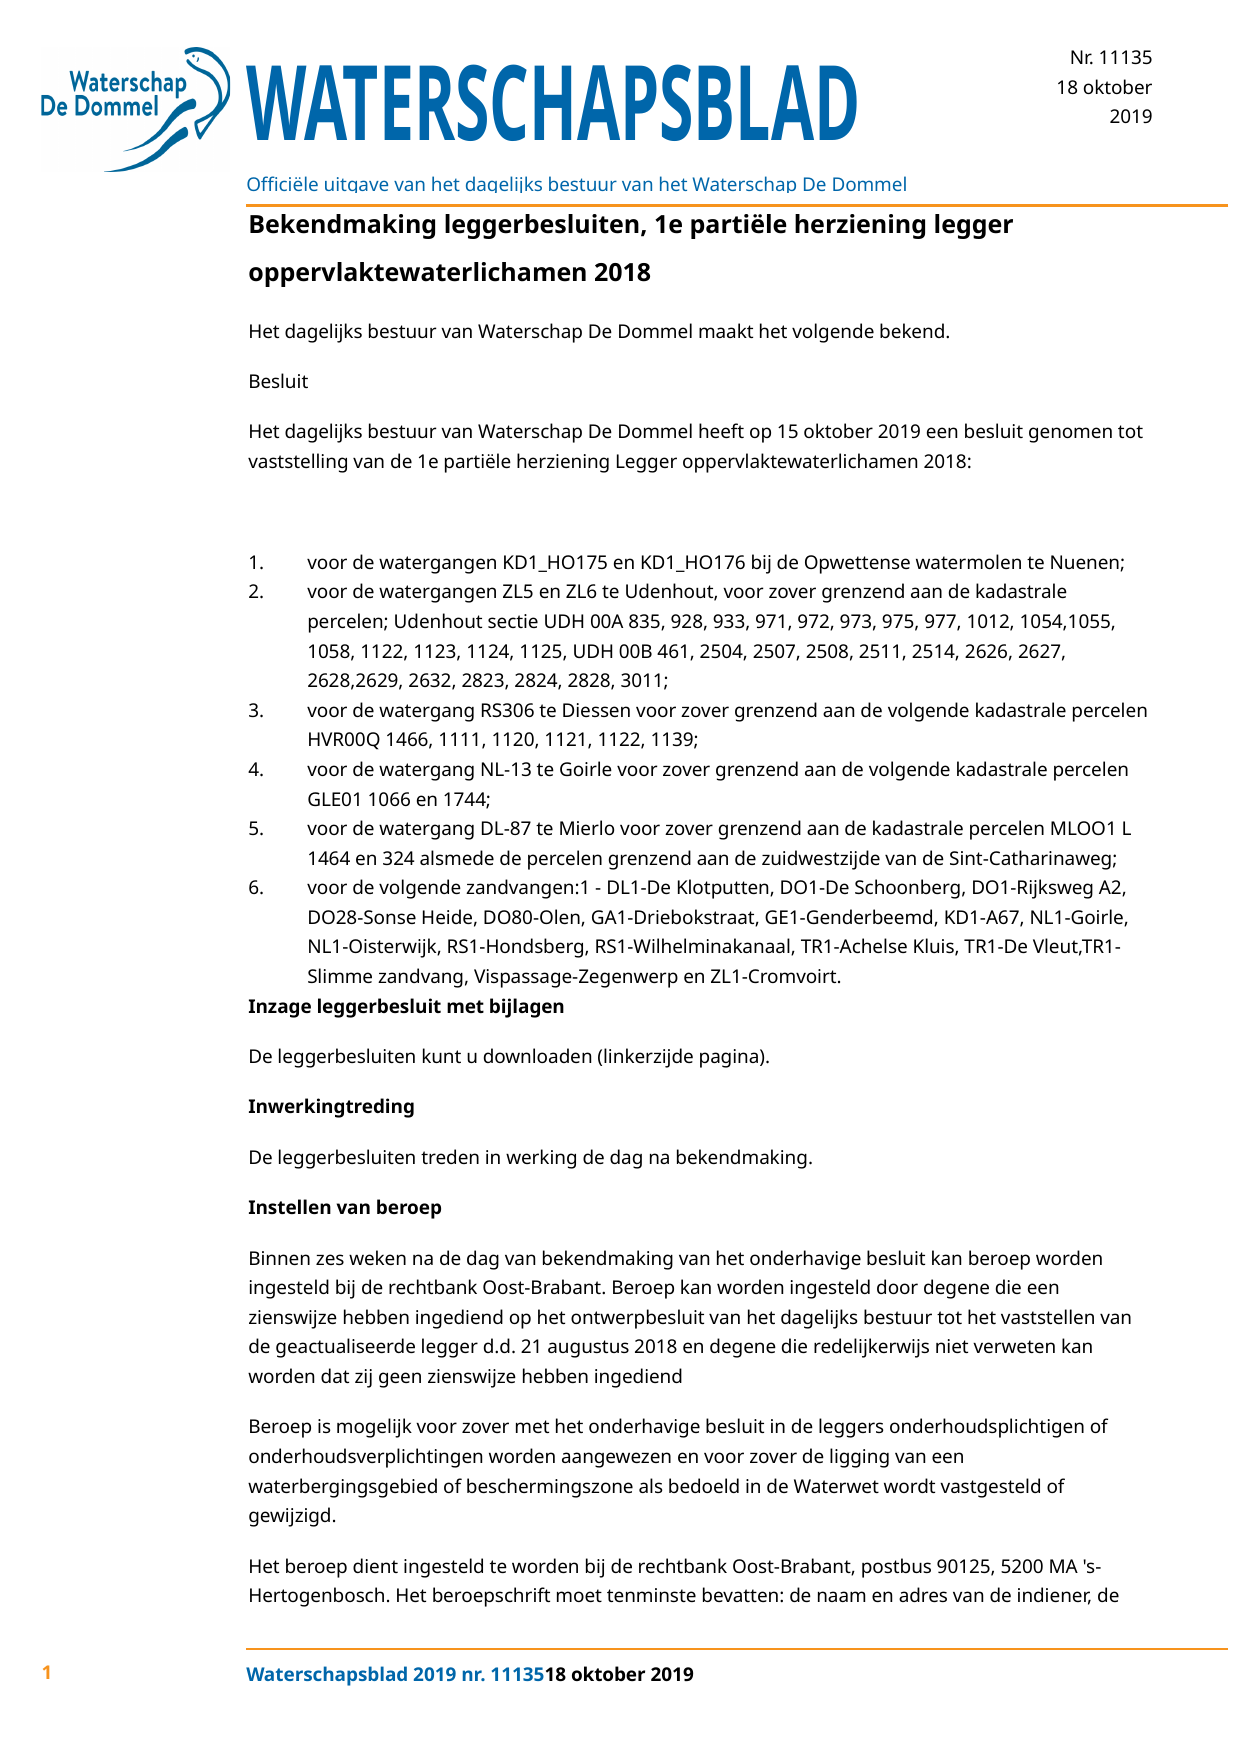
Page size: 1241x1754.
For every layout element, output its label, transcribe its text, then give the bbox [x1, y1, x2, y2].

picture [204, 47, 231, 76]
list voor de watergang DL-87 te Mierlo voor zover grenzend aan de kadastrale percelen MLOO1 L 1464 en 324 alsmede de percelen grenzend aan de zuidwestzijde van de Sint-Catharinaweg; [248, 815, 1152, 871]
text Het dagelijks bestuur van Waterschap De Dommel maakt het volgende bekend. [248, 318, 1152, 344]
text Inwerkingtreding [248, 1094, 1152, 1119]
picture [45, 99, 51, 111]
list voor de watergangen ZL5 en ZL6 te Udenhout, voor zover grenzend aan de kadastrale percelen; Udenhout sectie UDH 00A 835, 928, 933, 971, 972, 973, 975, 977, 1012, 1054,1055, 1058, 1122, 1123, 1124, 1125, UDH 00B 461, 2504, 2507, 2508, 2511, 2514, 2626, 2627, 2628,2629, 2632, 2823, 2824, 2828, 3011; [248, 579, 1152, 693]
picture [41, 47, 231, 172]
text Het dagelijks bestuur van Waterschap De Dommel heeft op 15 oktober 2019 een besluit genomen tot vaststelling van de 1e partiële herziening Legger oppervlaktewaterlichamen 2018: [248, 419, 1152, 474]
text Inzage leggerbesluit met bijlagen [248, 993, 1152, 1019]
list voor de watergang RS306 te Diessen voor zover grenzend aan de volgende kadastrale percelen HVR00Q 1466, 1111, 1120, 1121, 1122, 1139; [248, 697, 1152, 752]
text Binnen zes weken na de dag van bekendmaking van het onderhavige besluit kan beroep worden ingesteld bij de rechtbank Oost-Brabant. Beroep kan worden ingesteld door degene die een zienswijze hebben ingediend op het ontwerpbesluit van het dagelijks bestuur tot het vaststellen van de geactualiseerde legger d.d. 21 augustus 2018 en degene die redelijkerwijs niet verweten kan worden dat zij geen zienswijze hebben ingediend [248, 1245, 1152, 1389]
list voor de watergangen KD1_HO175 en KD1_HO176 bij de Opwettense watermolen te Nuenen; [248, 549, 1152, 575]
text Instellen van beroep [248, 1194, 1152, 1220]
text Besluit [248, 368, 1152, 394]
text Het beroep dient ingesteld te worden bij de rechtbank Oost-Brabant, postbus 90125, 5200 MA 's-Hertogenbosch. Het beroepschrift moet tenminste bevatten: de naam en adres van de indiener, de [248, 1553, 1152, 1608]
list voor de watergang NL-13 te Goirle voor zover grenzend aan de volgende kadastrale percelen GLE01 1066 en 1744; [248, 756, 1152, 812]
text Bekendmaking leggerbesluiten, 1e partiële herziening legger oppervlaktewaterlichamen 2018 [248, 207, 1152, 288]
text De leggerbesluiten kunt u downloaden (linkerzijde pagina). [248, 1043, 1152, 1069]
list voor de volgende zandvangen:1 - DL1-De Klotputten, DO1-De Schoonberg, DO1-Rijksweg A2, DO28-Sonse Heide, DO80-Olen, GA1-Driebokstraat, GE1-Genderbeemd, KD1-A67, NL1-Goirle, NL1-Oisterwijk, RS1-Hondsberg, RS1-Wilhelminakanaal, TR1-Achelse Kluis, TR1-De Vleut,TR1-Slimme zandvang, Vispassage-Zegenwerp en ZL1-Cromvoirt. [248, 874, 1152, 989]
text Beroep is mogelijk voor zover met het onderhavige besluit in de leggers onderhoudsplichtigen of onderhoudsverplichtingen worden aangewezen en voor zover de ligging van een waterbergingsgebied of beschermingszone als bedoeld in de Waterwet wordt vastgesteld of gewijzigd. [248, 1414, 1152, 1528]
text De leggerbesluiten treden in werking de dag na bekendmaking. [248, 1144, 1152, 1170]
picture [198, 118, 210, 131]
